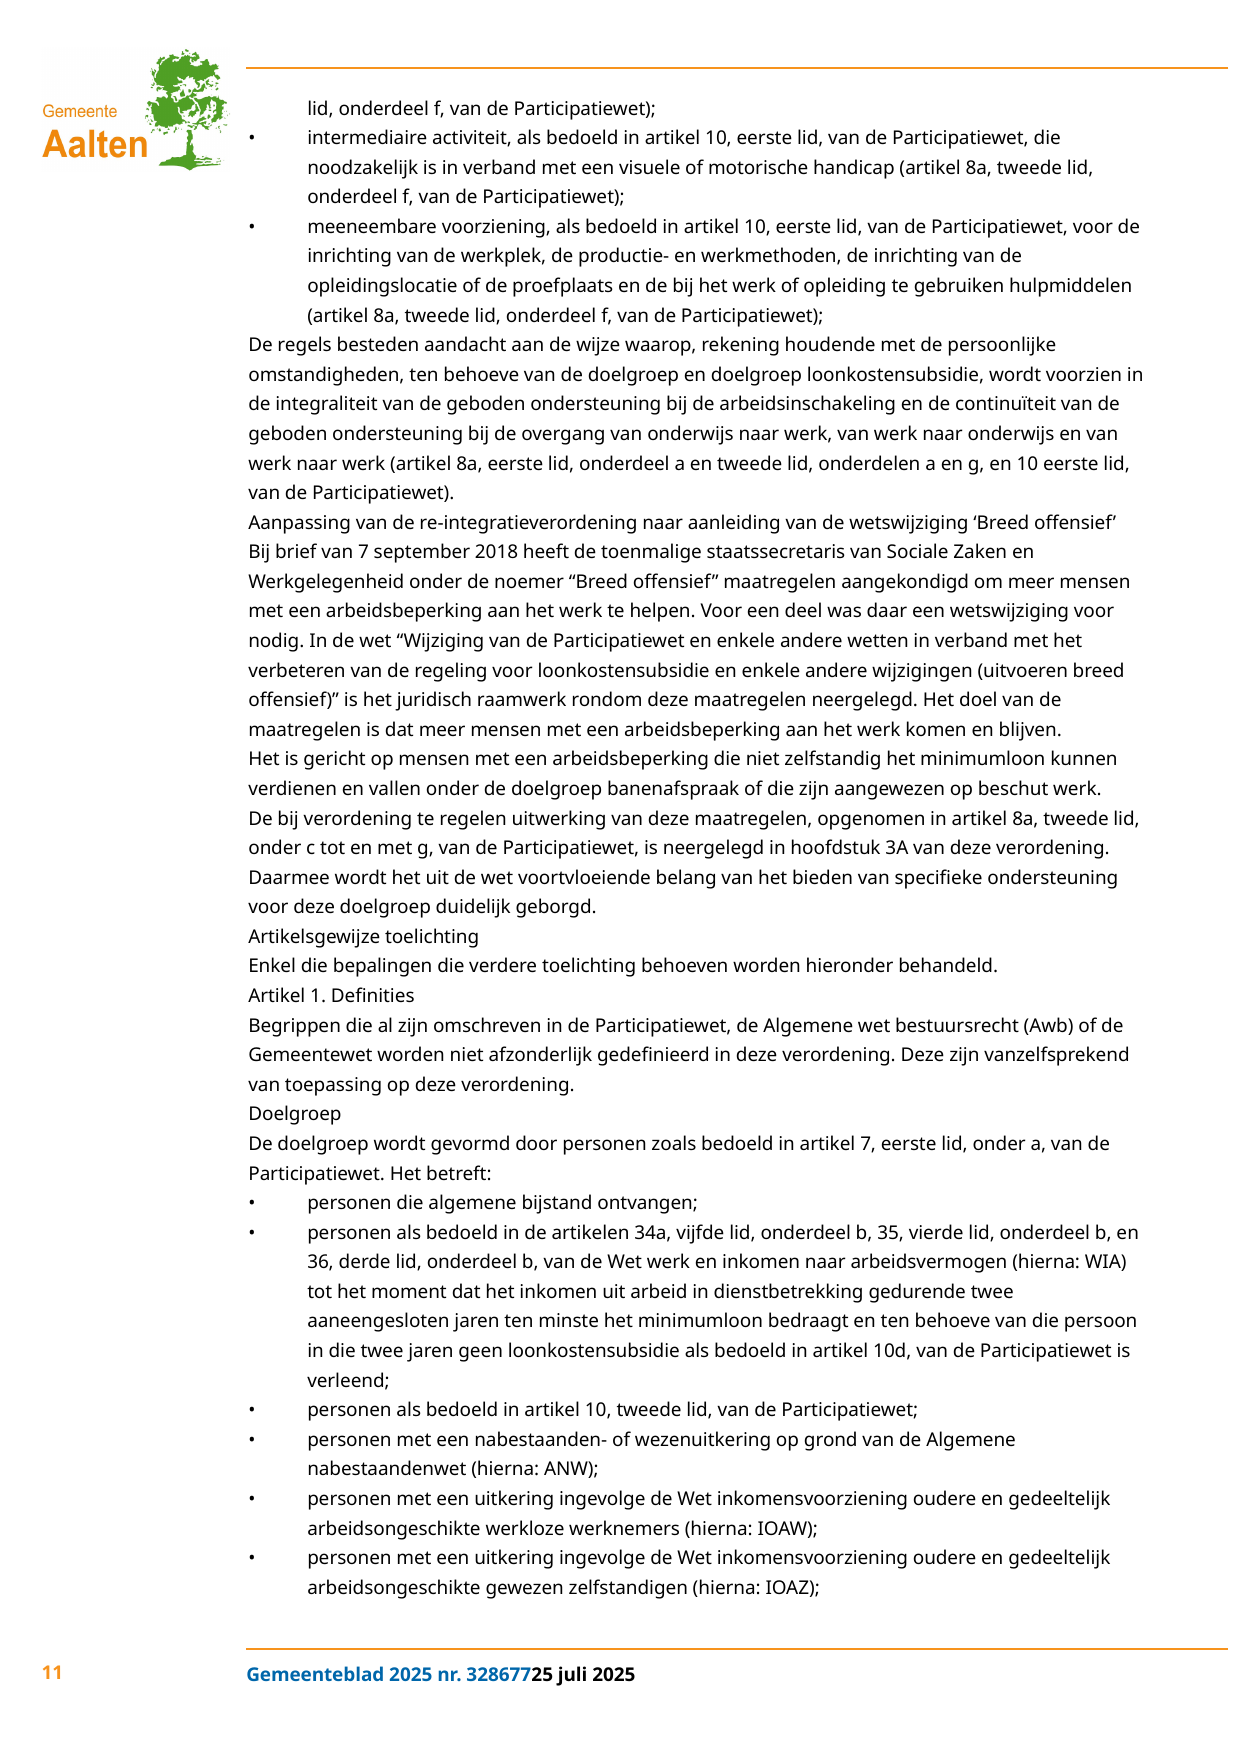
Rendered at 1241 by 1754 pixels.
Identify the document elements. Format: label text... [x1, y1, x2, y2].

list personen als bedoeld in de artikelen 34a, vijfde lid, onderdeel b, 35, vierde lid, onderdeel b, en 36, derde lid, onderdeel b, van de Wet werk en inkomen naar arbeidsvermogen (hierna: WIA) tot het moment dat het inkomen uit arbeid in dienstbetrekking gedurende twee aaneengesloten jaren ten minste het minimumloon bedraagt en ten behoeve van die persoon in die twee jaren geen loonkostensubsidie als bedoeld in artikel 10d, van de Participatiewet is verleend; [248, 1219, 1152, 1393]
list personen die algemene bijstand ontvangen; [248, 1189, 1152, 1215]
list personen als bedoeld in artikel 10, tweede lid, van de Participatiewet; [248, 1396, 1152, 1422]
picture [41, 47, 231, 172]
list personen met een uitkering ingevolge de Wet inkomensvoorziening oudere en gedeeltelijk arbeidsongeschikte werkloze werknemers (hierna: IOAW); [248, 1485, 1152, 1541]
text Enkel die bepalingen die verdere toelichting behoeven worden hieronder behandeld. [248, 953, 1152, 978]
list lid, onderdeel f, van de Participatiewet); [248, 95, 1152, 121]
text De doelgroep wordt gevormd door personen zoals bedoeld in artikel 7, eerste lid, onder a, van de Participatiewet. Het betreft: [248, 1130, 1152, 1186]
text Aanpassing van de re-integratieverordening naar aanleiding van de wetswijziging ‘Breed offensief’ [248, 509, 1152, 535]
text Artikel 1. Definities [248, 982, 1152, 1008]
list personen met een nabestaanden- of wezenuitkering op grond van de Algemene nabestaandenwet (hierna: ANW); [248, 1426, 1152, 1481]
text Artikelsgewijze toelichting [248, 923, 1152, 949]
text Bij brief van 7 september 2018 heeft de toenmalige staatssecretaris van Sociale Zaken en Werkgelegenheid onder de noemer “Breed offensief” maatregelen aangekondigd om meer mensen met een arbeidsbeperking aan het werk te helpen. Voor een deel was daar een wetswijziging voor nodig. In de wet “Wijziging van de Participatiewet en enkele andere wetten in verband met het verbeteren van de regeling voor loonkostensubsidie en enkele andere wijzigingen (uitvoeren breed offensief)” is het juridisch raamwerk rondom deze maatregelen neergelegd. Het doel van de maatregelen is dat meer mensen met een arbeidsbeperking aan het werk komen en blijven. [248, 538, 1152, 742]
text Het is gericht op mensen met een arbeidsbeperking die niet zelfstandig het minimumloon kunnen verdienen en vallen onder de doelgroep banenafspraak of die zijn aangewezen op beschut werk. [248, 746, 1152, 801]
text Doelgroep [248, 1101, 1152, 1126]
text Begrippen die al zijn omschreven in de Participatiewet, de Algemene wet bestuursrecht (Awb) of de Gemeentewet worden niet afzonderlijk gedefinieerd in deze verordening. Deze zijn vanzelfsprekend van toepassing op deze verordening. [248, 1012, 1152, 1097]
list personen met een uitkering ingevolge de Wet inkomensvoorziening oudere en gedeeltelijk arbeidsongeschikte gewezen zelfstandigen (hierna: IOAZ); [248, 1544, 1152, 1600]
list meeneembare voorziening, als bedoeld in artikel 10, eerste lid, van de Participatiewet, voor de inrichting van de werkplek, de productie- en werkmethoden, de inrichting van de opleidingslocatie of de proefplaats en de bij het werk of opleiding te gebruiken hulpmiddelen (artikel 8a, tweede lid, onderdeel f, van de Participatiewet); [248, 213, 1152, 328]
text De regels besteden aandacht aan de wijze waarop, rekening houdende met de persoonlijke omstandigheden, ten behoeve van de doelgroep en doelgroep loonkostensubsidie, wordt voorzien in de integraliteit van de geboden ondersteuning bij de arbeidsinschakeling en de continuïteit van de geboden ondersteuning bij de overgang van onderwijs naar werk, van werk naar onderwijs en van werk naar werk (artikel 8a, eerste lid, onderdeel a en tweede lid, onderdelen a en g, en 10 eerste lid, van de Participatiewet). [248, 331, 1152, 505]
list intermediaire activiteit, als bedoeld in artikel 10, eerste lid, van de Participatiewet, die noodzakelijk is in verband met een visuele of motorische handicap (artikel 8a, tweede lid, onderdeel f, van de Participatiewet); [248, 124, 1152, 209]
text De bij verordening te regelen uitwerking van deze maatregelen, opgenomen in artikel 8a, tweede lid, onder c tot en met g, van de Participatiewet, is neergelegd in hoofdstuk 3A van deze verordening. Daarmee wordt het uit de wet voortvloeiende belang van het bieden van specifieke ondersteuning voor deze doelgroep duidelijk geborgd. [248, 805, 1152, 919]
